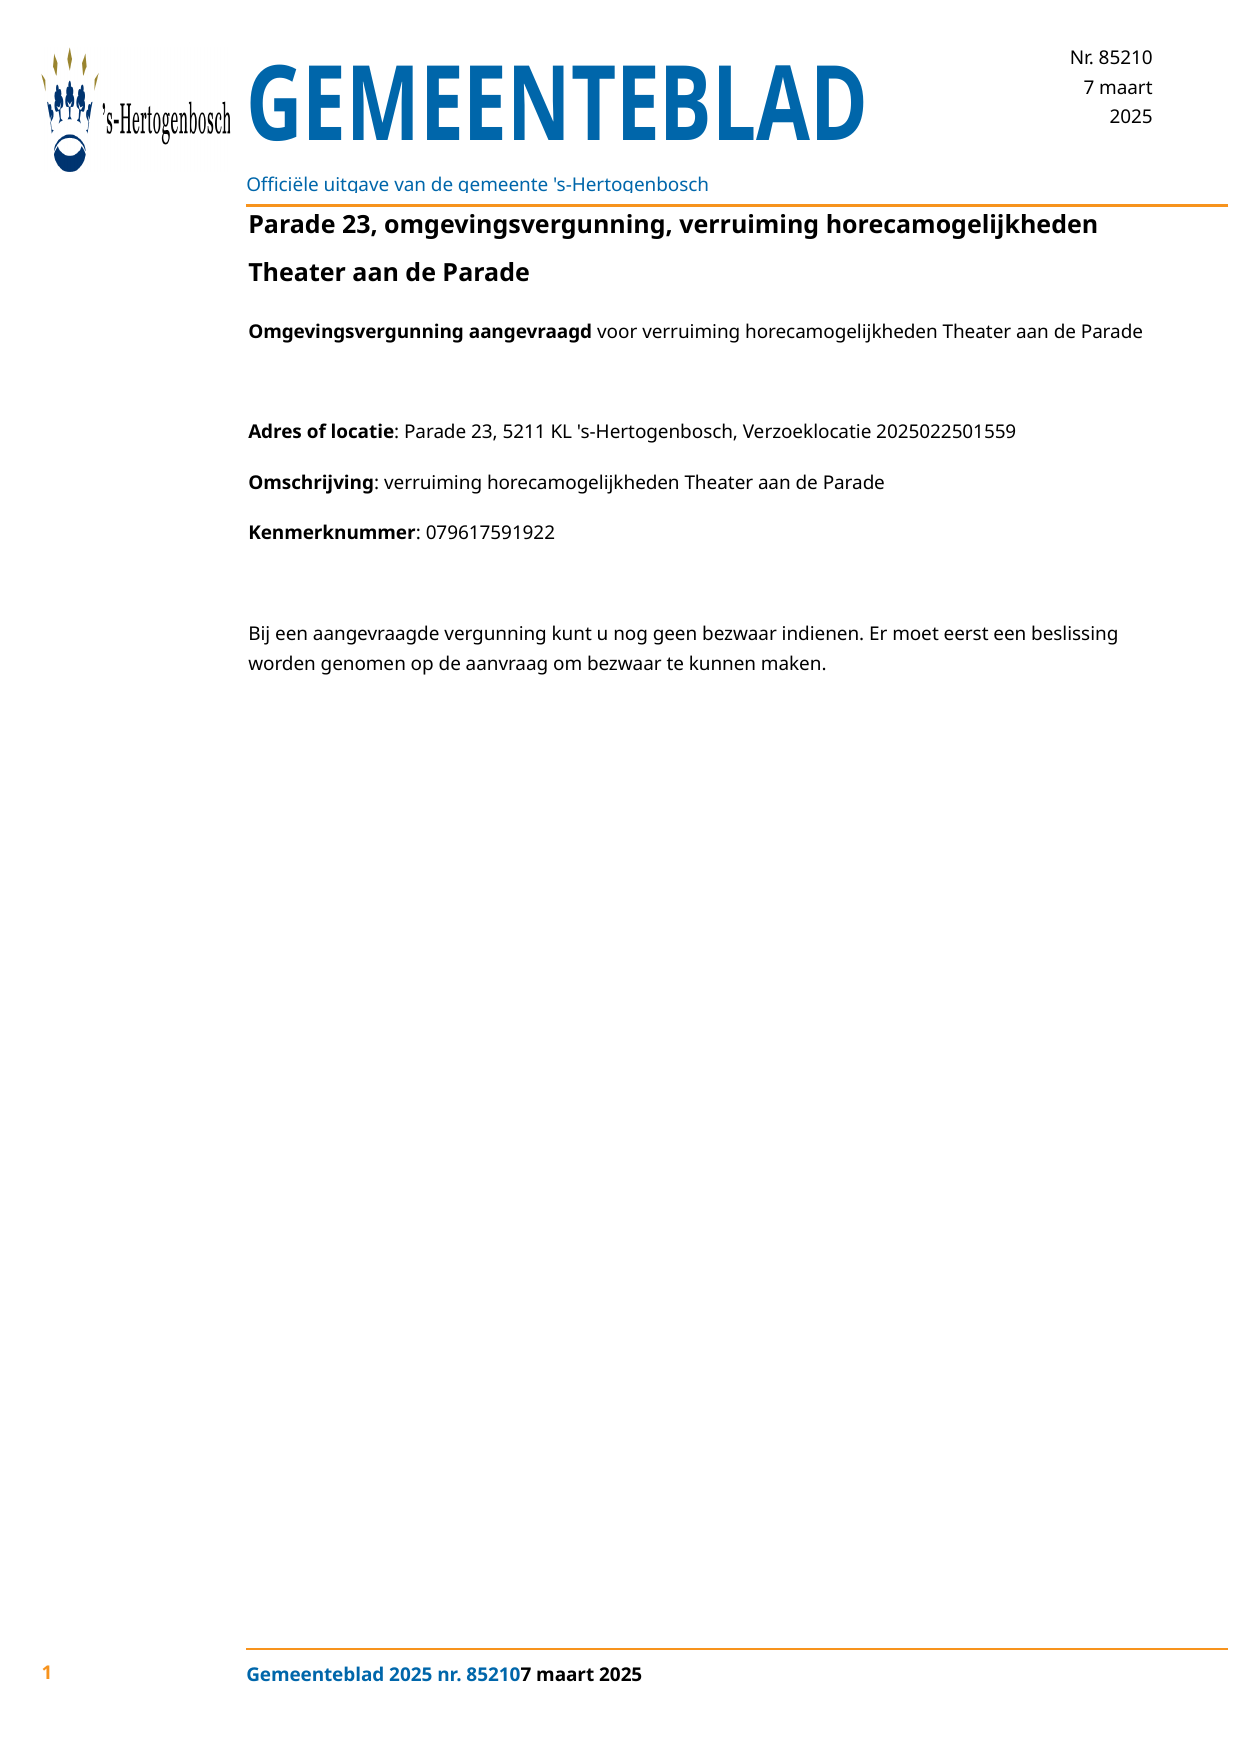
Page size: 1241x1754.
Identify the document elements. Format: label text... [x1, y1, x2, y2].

text Parade 23, omgevingsvergunning, verruiming horecamogelijkheden Theater aan de Parade [248, 207, 1152, 288]
text Omgevingsvergunning aangevraagd voor verruiming horecamogelijkheden Theater aan de Parade [248, 318, 1152, 344]
text Adres of locatie: Parade 23, 5211 KL 's-Hertogenbosch, Verzoeklocatie 2025022501559 [248, 419, 1152, 444]
text Kenmerknummer: 079617591922 [248, 519, 1152, 545]
picture [41, 47, 231, 172]
text Omschrijving: verruiming horecamogelijkheden Theater aan de Parade [248, 469, 1152, 495]
text Bij een aangevraagde vergunning kunt u nog geen bezwaar indienen. Er moet eerst een beslissing worden genomen op de aanvraag om bezwaar te kunnen maken. [248, 620, 1152, 676]
